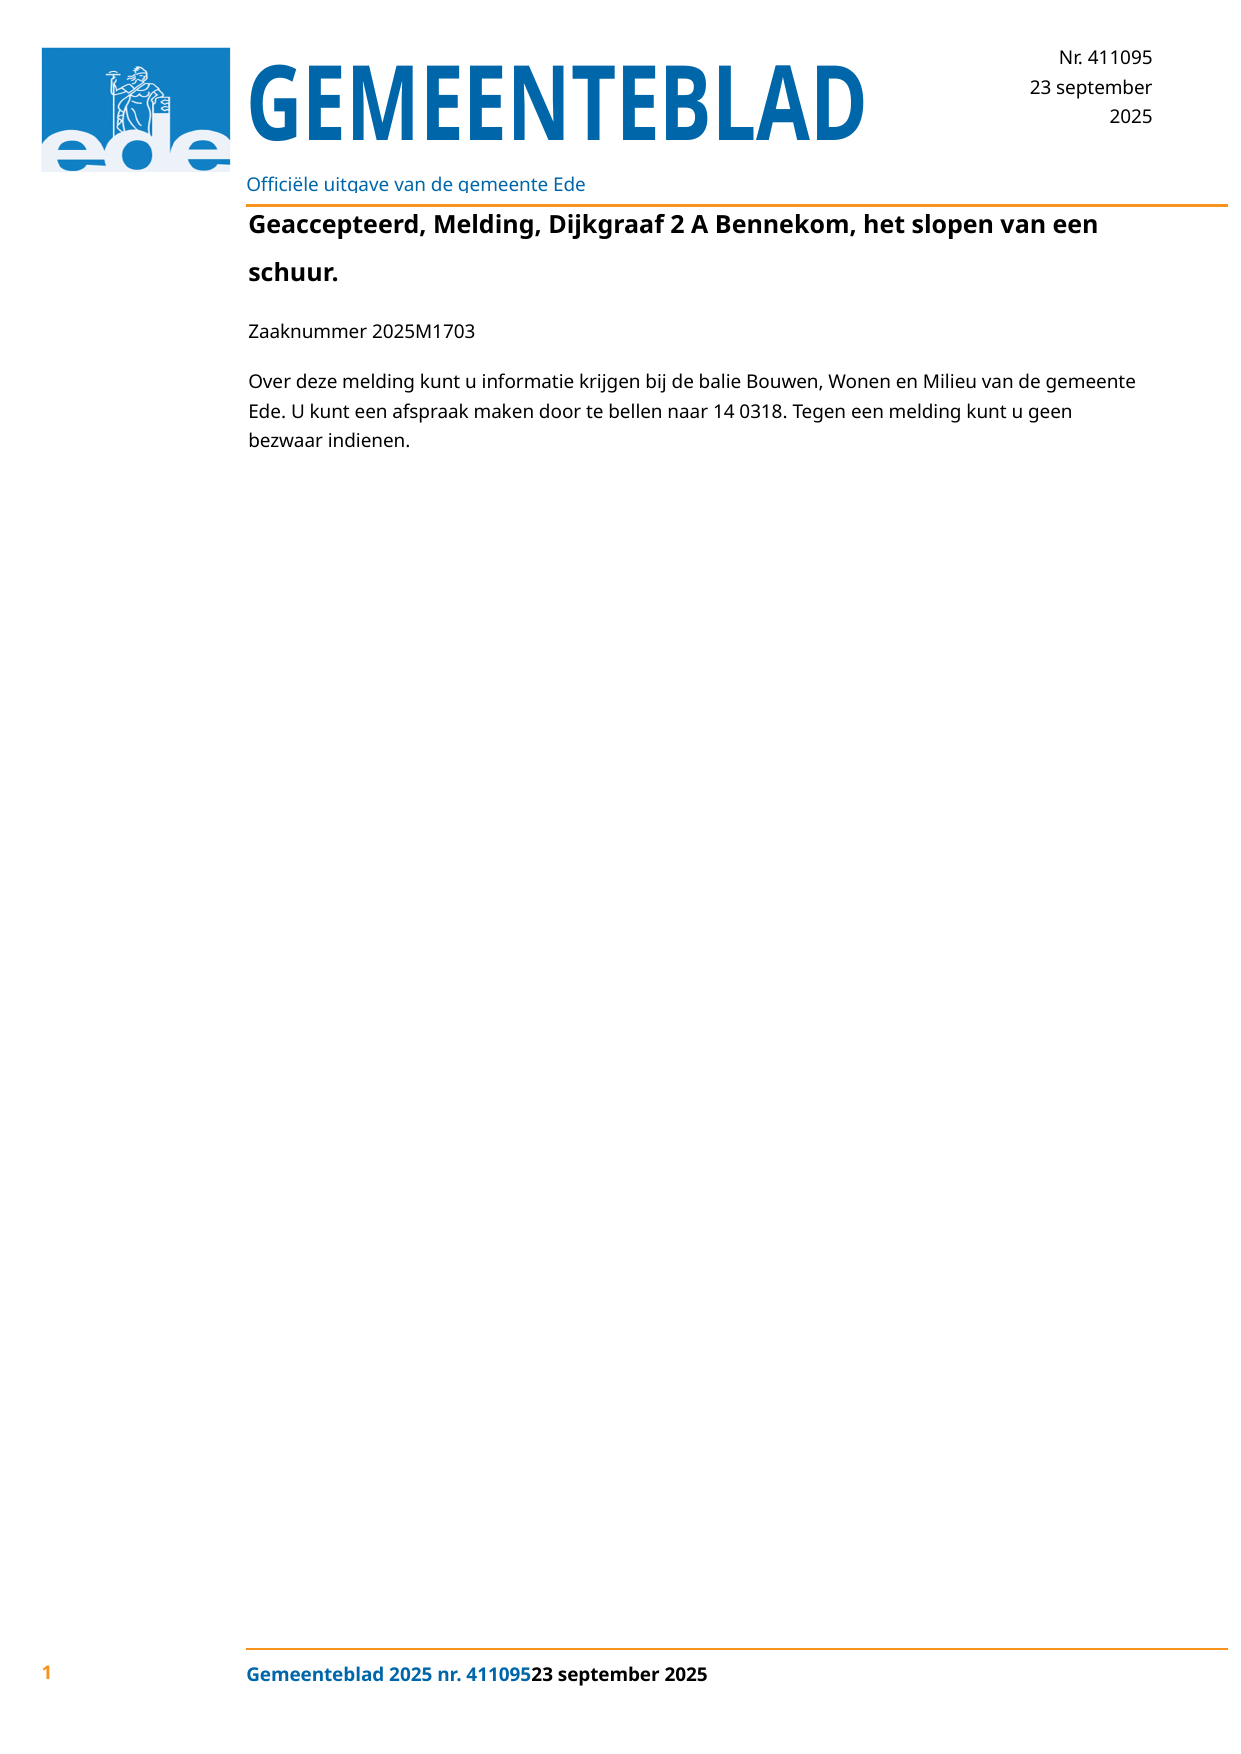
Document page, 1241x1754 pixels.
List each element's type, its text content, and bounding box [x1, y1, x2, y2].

picture [41, 47, 231, 172]
text Over deze melding kunt u informatie krijgen bij de balie Bouwen, Wonen en Milieu van de gemeente Ede. U kunt een afspraak maken door te bellen naar 14 0318. Tegen een melding kunt u geen bezwaar indienen. [248, 368, 1152, 453]
text Zaaknummer 2025M1703 [248, 318, 1152, 344]
text Geaccepteerd, Melding, Dijkgraaf 2 A Bennekom, het slopen van een schuur. [248, 207, 1152, 288]
